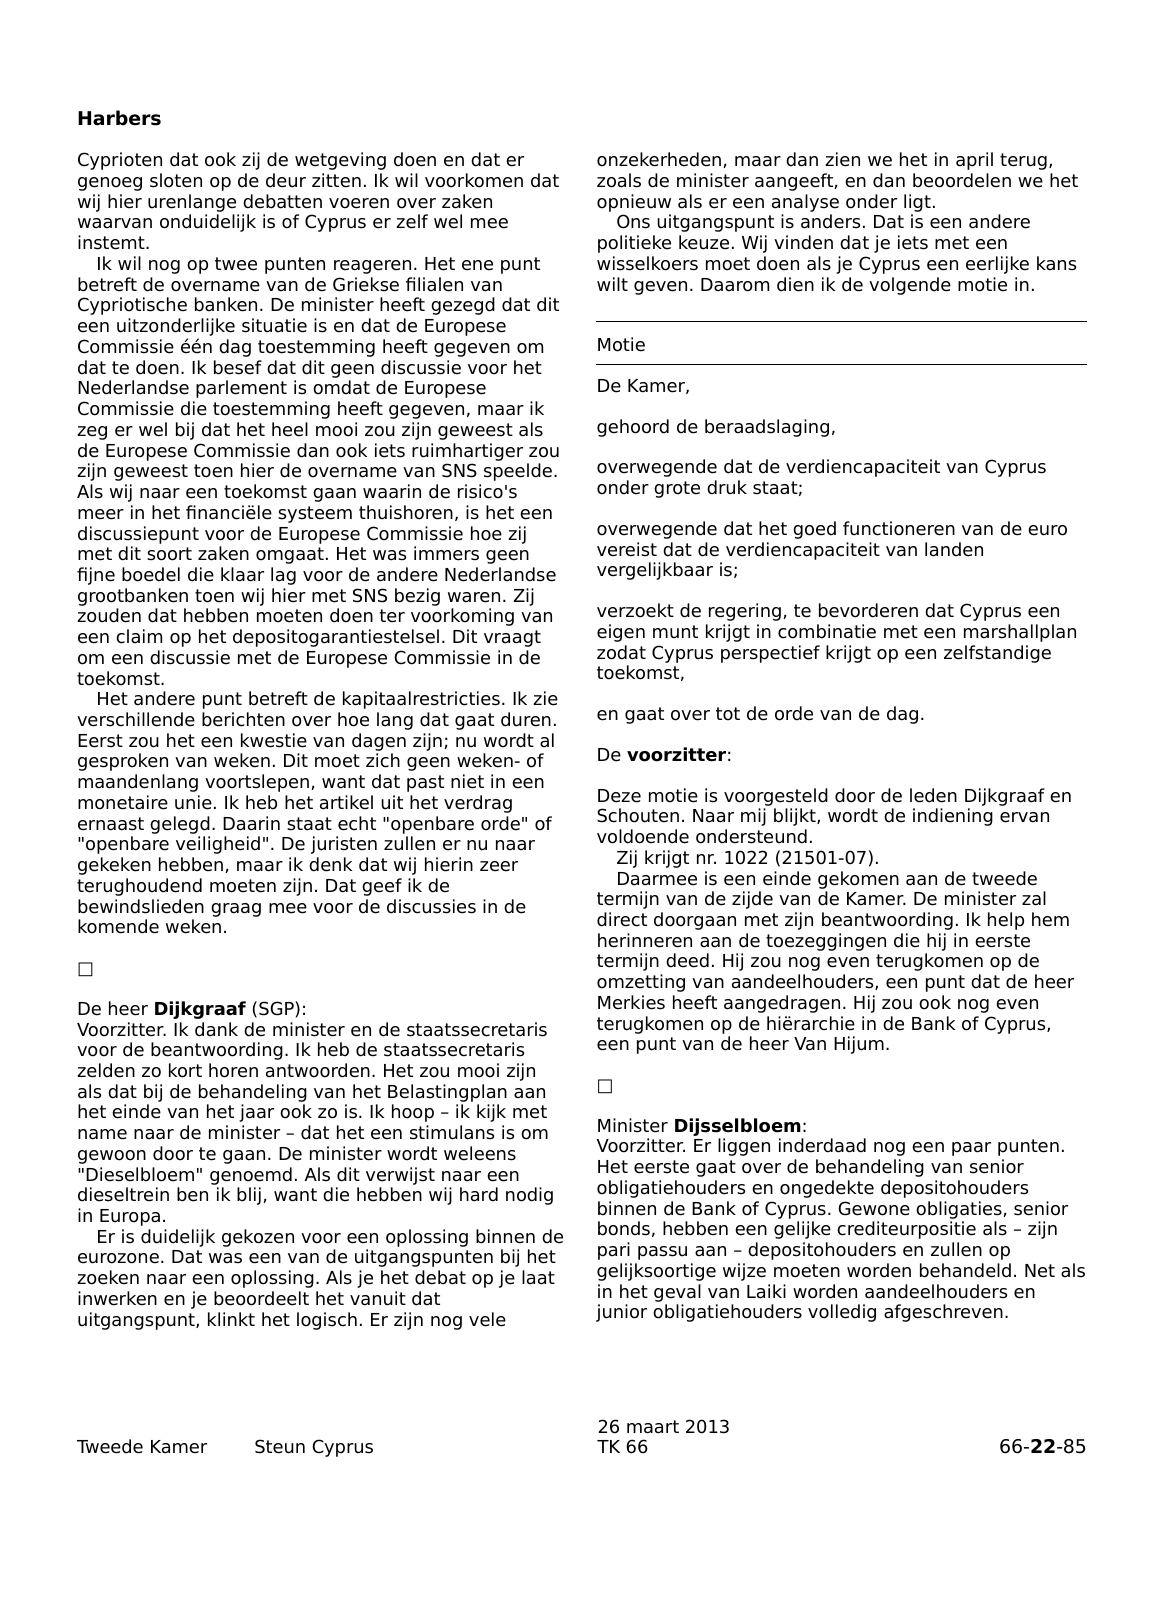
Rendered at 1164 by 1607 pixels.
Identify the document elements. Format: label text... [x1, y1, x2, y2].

text gehoord de beraadslaging, [596, 417, 1087, 437]
text De heer Dijkgraaf (SGP): [77, 999, 567, 1019]
text Voorzitter. Ik dank de minister en de staatssecretaris voor de beantwoording. Ik heb de staatssecretaris zelden zo kort horen antwoorden. Het zou mooi zijn als dat bij de behandeling van het Belastingplan aan het einde van het jaar ook zo is. Ik hoop – ik kijk met name naar de minister – dat het een stimulans is om gewoon door te gaan. De minister wordt weleens "Dieselbloem" genoemd. Als dit verwijst naar een dieseltrein ben ik blij, want die hebben wij hard nodig in Europa. [77, 1019, 567, 1227]
text Motie [596, 335, 1087, 356]
text De Kamer, [596, 376, 1087, 397]
text □ [77, 958, 567, 979]
text Daarmee is een einde gekomen aan de tweede termijn van de zijde van de Kamer. De minister zal direct doorgaan met zijn beantwoording. Ik help hem herinneren aan de toezeggingen die hij in eerste termijn deed. Hij zou nog even terugkomen op de omzetting van aandeelhouders, een punt dat de heer Merkies heeft aangedragen. Hij zou ook nog even terugkomen op de hiërarchie in de Bank of Cyprus, een punt van de heer Van Hijum. [596, 868, 1087, 1055]
text en gaat over tot de orde van de dag. [596, 704, 1087, 725]
text Zij krijgt nr. 1022 (21501-07). [596, 848, 1087, 868]
text Het andere punt betreft de kapitaalrestricties. Ik zie verschillende berichten over hoe lang dat gaat duren. Eerst zou het een kwestie van dagen zijn; nu wordt al gesproken van weken. Dit moet zich geen weken- of maandenlang voortslepen, want dat past niet in een monetaire unie. Ik heb het artikel uit het verdrag ernaast gelegd. Daarin staat echt "openbare orde" of "openbare veiligheid". De juristen zullen er nu naar gekeken hebben, maar ik denk dat wij hierin zeer terughoudend moeten zijn. Dat geef ik de bewindslieden graag mee voor de discussies in de komende weken. [77, 689, 567, 938]
text □ [596, 1075, 1087, 1096]
text Minister Dijsselbloem: [596, 1116, 1087, 1136]
text Ons uitgangspunt is anders. Dat is een andere politieke keuze. Wij vinden dat je iets met een wisselkoers moet doen als je Cyprus een eerlijke kans wilt geven. Daarom dien ik de volgende motie in. [596, 212, 1087, 295]
text Ik wil nog op twee punten reageren. Het ene punt betreft de overname van de Griekse filialen van Cypriotische banken. De minister heeft gezegd dat dit een uitzonderlijke situatie is en dat de Europese Commissie één dag toestemming heeft gegeven om dat te doen. Ik besef dat dit geen discussie voor het Nederlandse parlement is omdat de Europese Commissie die toestemming heeft gegeven, maar ik zeg er wel bij dat het heel mooi zou zijn geweest als de Europese Commissie dan ook iets ruimhartiger zou zijn geweest toen hier de overname van SNS speelde. Als wij naar een toekomst gaan waarin de risico's meer in het financiële systeem thuishoren, is het een discussiepunt voor de Europese Commissie hoe zij met dit soort zaken omgaat. Het was immers geen fijne boedel die klaar lag voor de andere Nederlandse grootbanken toen wij hier met SNS bezig waren. Zij zouden dat hebben moeten doen ter voorkoming van een claim op het depositogarantiestelsel. Dit vraagt om een discussie met de Europese Commissie in de toekomst. [77, 254, 567, 689]
text onzekerheden, maar dan zien we het in april terug, zoals de minister aangeeft, en dan beoordelen we het opnieuw als er een analyse onder ligt. [596, 150, 1087, 212]
text De voorzitter: [596, 745, 1087, 765]
text Cyprioten dat ook zij de wetgeving doen en dat er genoeg sloten op de deur zitten. Ik wil voorkomen dat wij hier urenlange debatten voeren over zaken waarvan onduidelijk is of Cyprus er zelf wel mee instemt. [77, 150, 567, 254]
text verzoekt de regering, te bevorderen dat Cyprus een eigen munt krijgt in combinatie met een marshallplan zodat Cyprus perspectief krijgt op een zelfstandige toekomst, [596, 601, 1087, 684]
text overwegende dat de verdiencapaciteit van Cyprus onder grote druk staat; [596, 457, 1087, 499]
text Voorzitter. Er liggen inderdaad nog een paar punten. Het eerste gaat over de behandeling van senior obligatiehouders en ongedekte depositohouders binnen de Bank of Cyprus. Gewone obligaties, senior bonds, hebben een gelijke crediteurpositie als – zijn pari passu aan – depositohouders en zullen op gelijksoortige wijze moeten worden behandeld. Net als in het geval van Laiki worden aandeelhouders en junior obligatiehouders volledig afgeschreven. [596, 1136, 1087, 1323]
text Er is duidelijk gekozen voor een oplossing binnen de eurozone. Dat was een van de uitgangspunten bij het zoeken naar een oplossing. Als je het debat op je laat inwerken en je beoordeelt het vanuit dat uitgangspunt, klinkt het logisch. Er zijn nog vele [77, 1227, 567, 1330]
text overwegende dat het goed functioneren van de euro vereist dat de verdiencapaciteit van landen vergelijkbaar is; [596, 519, 1087, 581]
text Deze motie is voorgesteld door de leden Dijkgraaf en Schouten. Naar mij blijkt, wordt de indiening ervan voldoende ondersteund. [596, 785, 1087, 848]
